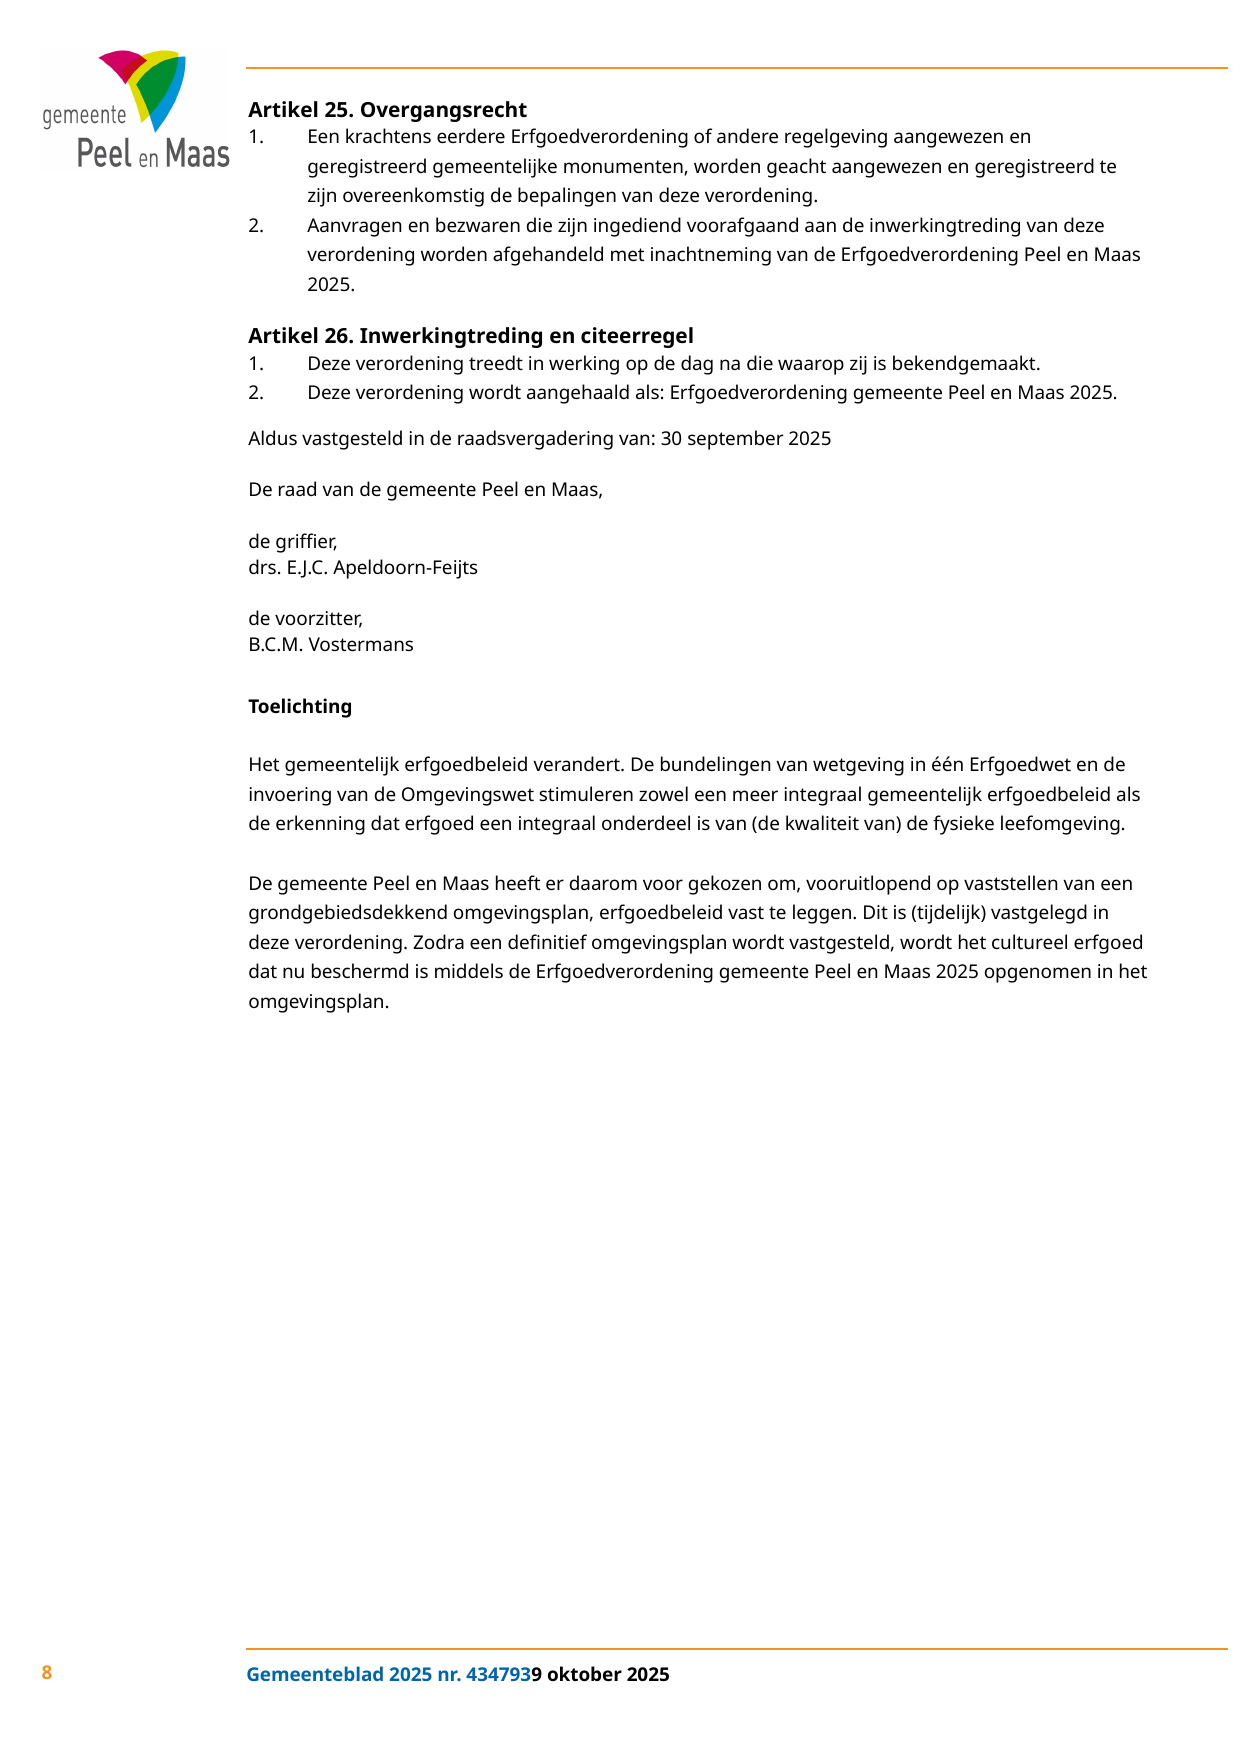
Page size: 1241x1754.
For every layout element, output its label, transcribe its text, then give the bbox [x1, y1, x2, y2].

list Aanvragen en bezwaren die zijn ingediend voorafgaand aan de inwerkingtreding van deze verordening worden afgehandeld met inachtneming van de Erfgoedverordening Peel en Maas 2025. [248, 212, 1152, 297]
text de voorzitter, [248, 605, 1152, 631]
list Deze verordening wordt aangehaald als: Erfgoedverordening gemeente Peel en Maas 2025. [248, 379, 1152, 405]
text Aldus vastgesteld in de raadsvergadering van: 30 september 2025 [248, 425, 1152, 451]
text de griffier, [248, 528, 1152, 554]
text drs. E.J.C. Apeldoorn-Feijts [248, 554, 1152, 579]
list Een krachtens eerdere Erfgoedverordening of andere regelgeving aangewezen en geregistreerd gemeentelijke monumenten, worden geacht aangewezen en geregistreerd te zijn overeenkomstig de bepalingen van deze verordening. [248, 123, 1152, 208]
text De gemeente Peel en Maas heeft er daarom voor gekozen om, vooruitlopend op vaststellen van een grondgebiedsdekkend omgevingsplan, erfgoedbeleid vast te leggen. Dit is (tijdelijk) vastgelegd in deze verordening. Zodra een definitief omgevingsplan wordt vastgesteld, wordt het cultureel erfgoed dat nu beschermd is middels de Erfgoedverordening gemeente Peel en Maas 2025 opgenomen in het omgevingsplan. [248, 870, 1152, 1014]
text Artikel 26. Inwerkingtreding en citeerregel [248, 322, 1152, 350]
text Artikel 25. Overgangsrecht [248, 95, 1152, 123]
text De raad van de gemeente Peel en Maas, [248, 477, 1152, 502]
text Het gemeentelijk erfgoedbeleid verandert. De bundelingen van wetgeving in één Erfgoedwet en de invoering van de Omgevingswet stimuleren zowel een meer integraal gemeentelijk erfgoedbeleid als de erkenning dat erfgoed een integraal onderdeel is van (de kwaliteit van) de fysieke leefomgeving. [248, 751, 1152, 836]
list Deze verordening treedt in werking op de dag na die waarop zij is bekendgemaakt. [248, 350, 1152, 376]
picture [41, 47, 231, 172]
text Toelichting [248, 682, 1152, 722]
text B.C.M. Vostermans [248, 631, 1152, 657]
